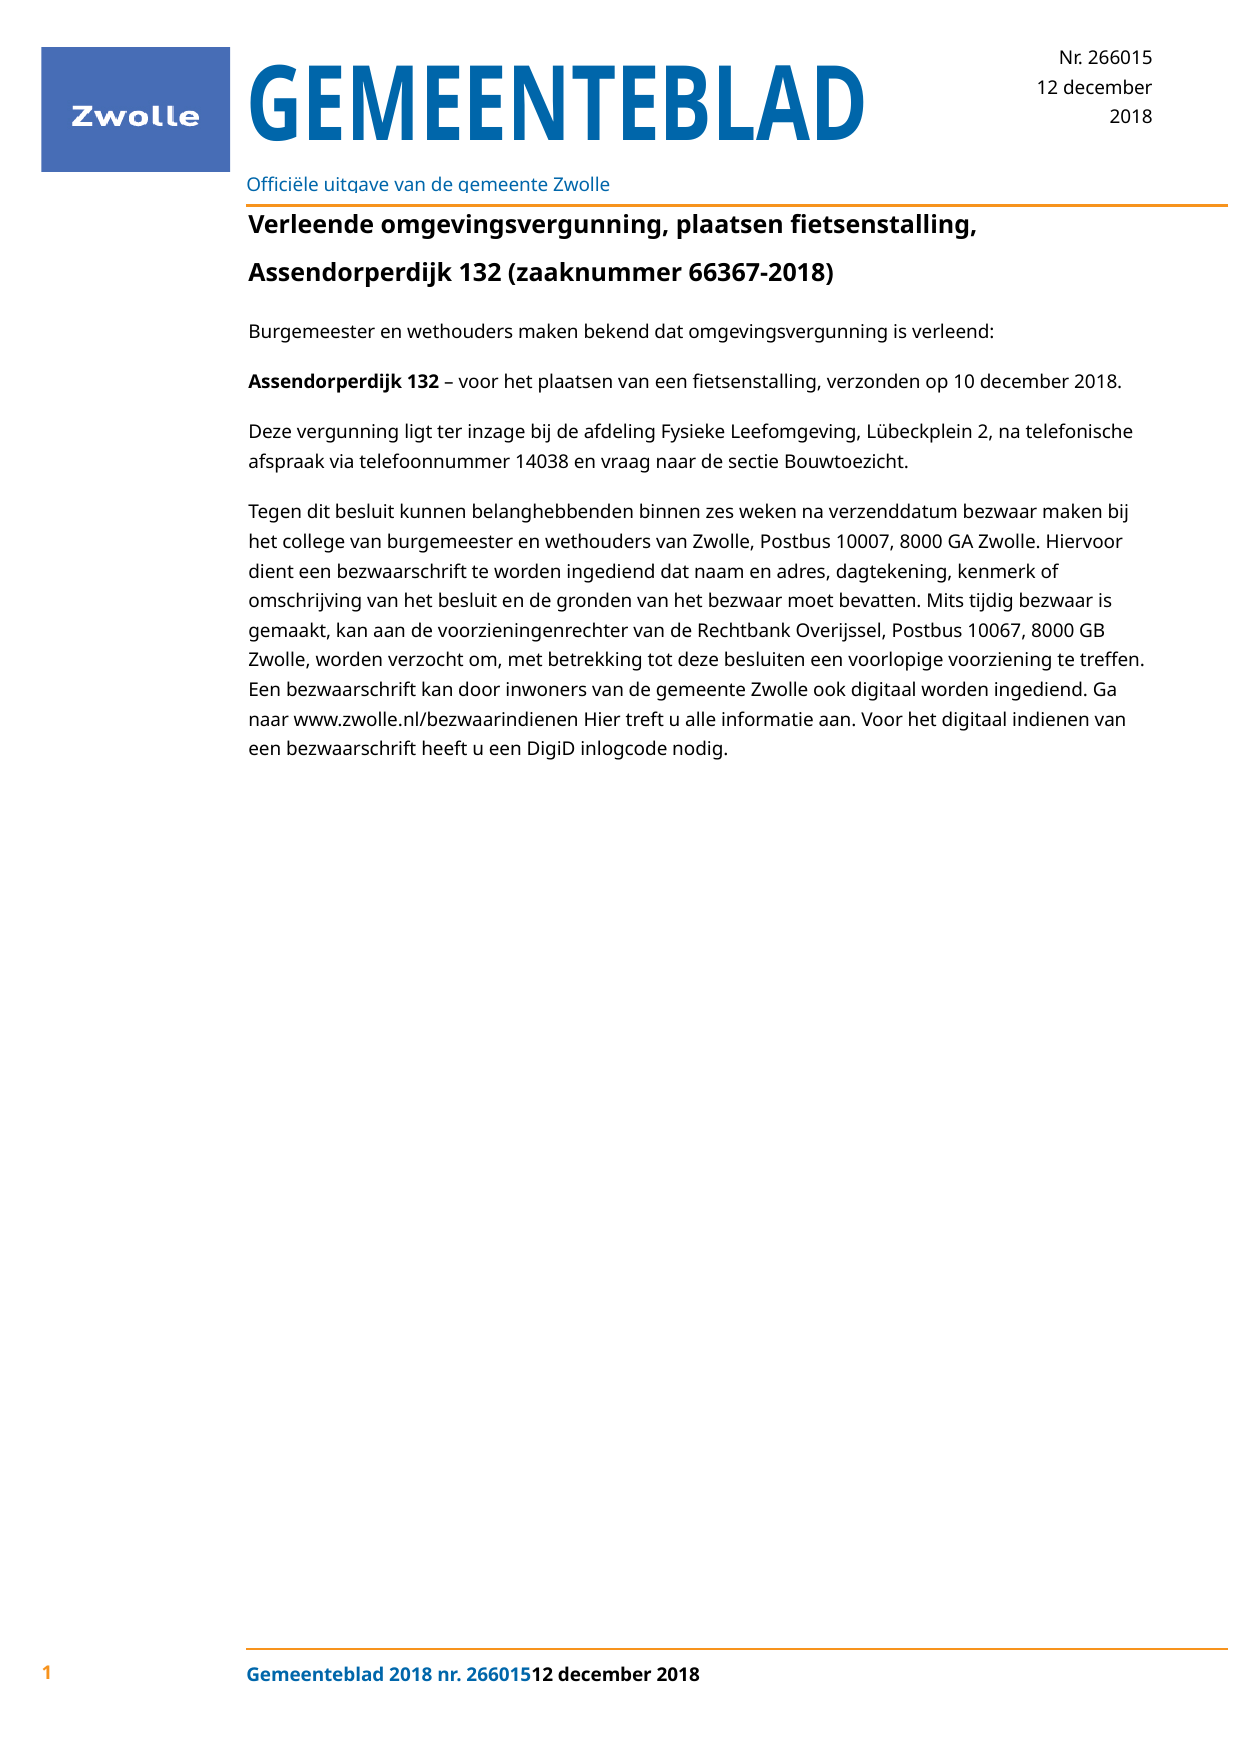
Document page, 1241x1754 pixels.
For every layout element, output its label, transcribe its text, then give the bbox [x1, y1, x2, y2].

text Deze vergunning ligt ter inzage bij de afdeling Fysieke Leefomgeving, Lübeckplein 2, na telefonische afspraak via telefoonnummer 14038 en vraag naar de sectie Bouwtoezicht. [248, 419, 1152, 474]
text Tegen dit besluit kunnen belanghebbenden binnen zes weken na verzenddatum bezwaar maken bij het college van burgemeester en wethouders van Zwolle, Postbus 10007, 8000 GA Zwolle. Hiervoor dient een bezwaarschrift te worden ingediend dat naam en adres, dagtekening, kenmerk of omschrijving van het besluit en de gronden van het bezwaar moet bevatten. Mits tijdig bezwaar is gemaakt, kan aan de voorzieningenrechter van de Rechtbank Overijssel, Postbus 10067, 8000 GB Zwolle, worden verzocht om, met betrekking tot deze besluiten een voorlopige voorziening te treffen. Een bezwaarschrift kan door inwoners van de gemeente Zwolle ook digitaal worden ingediend. Ga naar www.zwolle.nl/bezwaarindienen Hier treft u alle informatie aan. Voor het digitaal indienen van een bezwaarschrift heeft u een DigiD inlogcode nodig. [248, 499, 1152, 761]
text Assendorperdijk 132 – voor het plaatsen van een fietsenstalling, verzonden op 10 december 2018. [248, 368, 1152, 394]
text Verleende omgevingsvergunning, plaatsen fietsenstalling, Assendorperdijk 132 (zaaknummer 66367-2018) [248, 207, 1152, 288]
picture [41, 47, 231, 172]
text Burgemeester en wethouders maken bekend dat omgevingsvergunning is verleend: [248, 318, 1152, 344]
